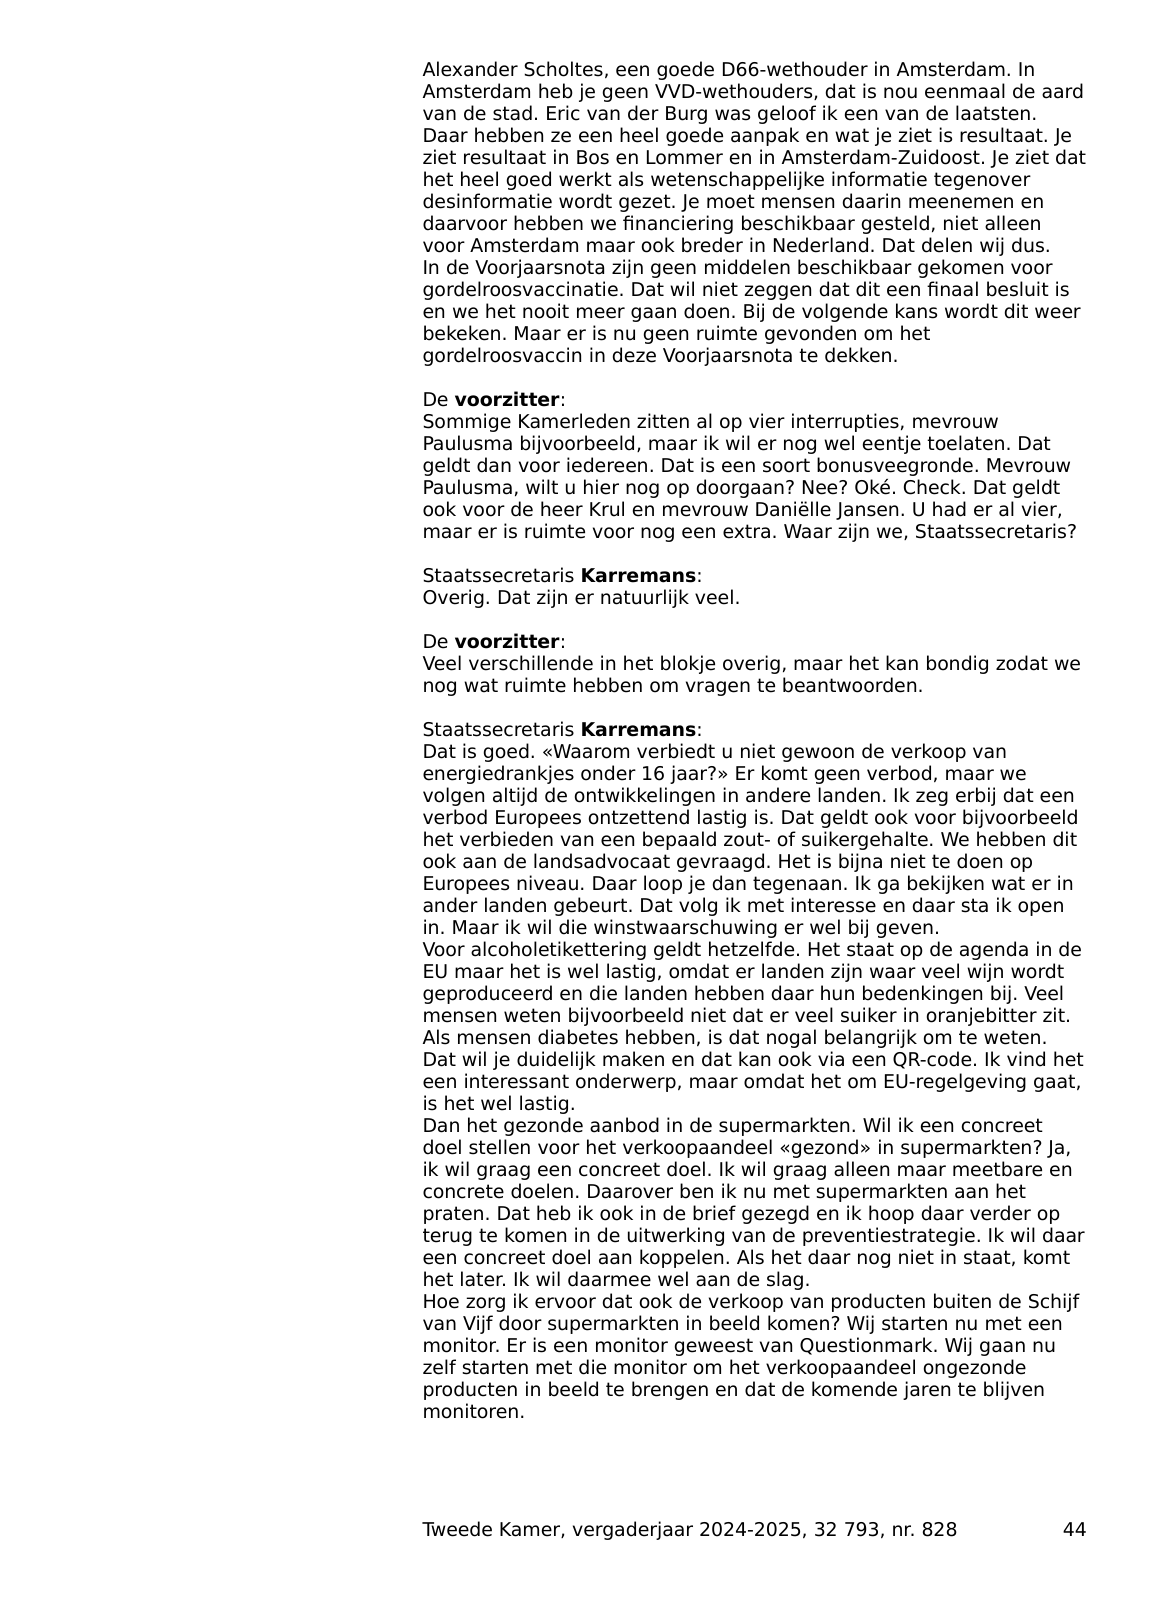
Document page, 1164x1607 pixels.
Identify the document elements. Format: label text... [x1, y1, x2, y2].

text Veel verschillende in het blokje overig, maar het kan bondig zodat we nog wat ruimte hebben om vragen te beantwoorden. [422, 653, 1087, 697]
text Overig. Dat zijn er natuurlijk veel. [422, 587, 1087, 609]
text Dan het gezonde aanbod in de supermarkten. Wil ik een concreet doel stellen voor het verkoopaandeel «gezond» in supermarkten? Ja, ik wil graag een concreet doel. Ik wil graag alleen maar meetbare en concrete doelen. Daarover ben ik nu met supermarkten aan het praten. Dat heb ik ook in de brief gezegd en ik hoop daar verder op terug te komen in de uitwerking van de preventiestrategie. Ik wil daar een concreet doel aan koppelen. Als het daar nog niet in staat, komt het later. Ik wil daarmee wel aan de slag. [422, 1115, 1087, 1291]
text Dat is goed. «Waarom verbiedt u niet gewoon de verkoop van energiedrankjes onder 16 jaar?» Er komt geen verbod, maar we volgen altijd de ontwikkelingen in andere landen. Ik zeg erbij dat een verbod Europees ontzettend lastig is. Dat geldt ook voor bijvoorbeeld het verbieden van een bepaald zout- of suikergehalte. We hebben dit ook aan de landsadvocaat gevraagd. Het is bijna niet te doen op Europees niveau. Daar loop je dan tegenaan. Ik ga bekijken wat er in ander landen gebeurt. Dat volg ik met interesse en daar sta ik open in. Maar ik wil die winstwaarschuwing er wel bij geven. [422, 741, 1087, 939]
text Alexander Scholtes, een goede D66-wethouder in Amsterdam. In Amsterdam heb je geen VVD-wethouders, dat is nou eenmaal de aard van de stad. Eric van der Burg was geloof ik een van de laatsten. Daar hebben ze een heel goede aanpak en wat je ziet is resultaat. Je ziet resultaat in Bos en Lommer en in Amsterdam-Zuidoost. Je ziet dat het heel goed werkt als wetenschappelijke informatie tegenover desinformatie wordt gezet. Je moet mensen daarin meenemen en daarvoor hebben we financiering beschikbaar gesteld, niet alleen voor Amsterdam maar ook breder in Nederland. Dat delen wij dus. [422, 59, 1087, 257]
text Hoe zorg ik ervoor dat ook de verkoop van producten buiten de Schijf van Vijf door supermarkten in beeld komen? Wij starten nu met een monitor. Er is een monitor geweest van Questionmark. Wij gaan nu zelf starten met die monitor om het verkoopaandeel ongezonde producten in beeld te brengen en dat de komende jaren te blijven monitoren. [422, 1291, 1087, 1423]
text In de Voorjaarsnota zijn geen middelen beschikbaar gekomen voor gordelroosvaccinatie. Dat wil niet zeggen dat dit een finaal besluit is en we het nooit meer gaan doen. Bij de volgende kans wordt dit weer bekeken. Maar er is nu geen ruimte gevonden om het gordelroosvaccin in deze Voorjaarsnota te dekken. [422, 257, 1087, 367]
text Staatssecretaris Karremans: [422, 565, 1087, 587]
text Staatssecretaris Karremans: [422, 719, 1087, 741]
text De voorzitter: [422, 389, 1087, 411]
text Sommige Kamerleden zitten al op vier interrupties, mevrouw Paulusma bijvoorbeeld, maar ik wil er nog wel eentje toelaten. Dat geldt dan voor iedereen. Dat is een soort bonusveegronde. Mevrouw Paulusma, wilt u hier nog op doorgaan? Nee? Oké. Check. Dat geldt ook voor de heer Krul en mevrouw Daniëlle Jansen. U had er al vier, maar er is ruimte voor nog een extra. Waar zijn we, Staatssecretaris? [422, 411, 1087, 543]
text De voorzitter: [422, 631, 1087, 653]
text Voor alcoholetikettering geldt hetzelfde. Het staat op de agenda in de EU maar het is wel lastig, omdat er landen zijn waar veel wijn wordt geproduceerd en die landen hebben daar hun bedenkingen bij. Veel mensen weten bijvoorbeeld niet dat er veel suiker in oranjebitter zit. Als mensen diabetes hebben, is dat nogal belangrijk om te weten. Dat wil je duidelijk maken en dat kan ook via een QR-code. Ik vind het een interessant onderwerp, maar omdat het om EU-regelgeving gaat, is het wel lastig. [422, 939, 1087, 1115]
